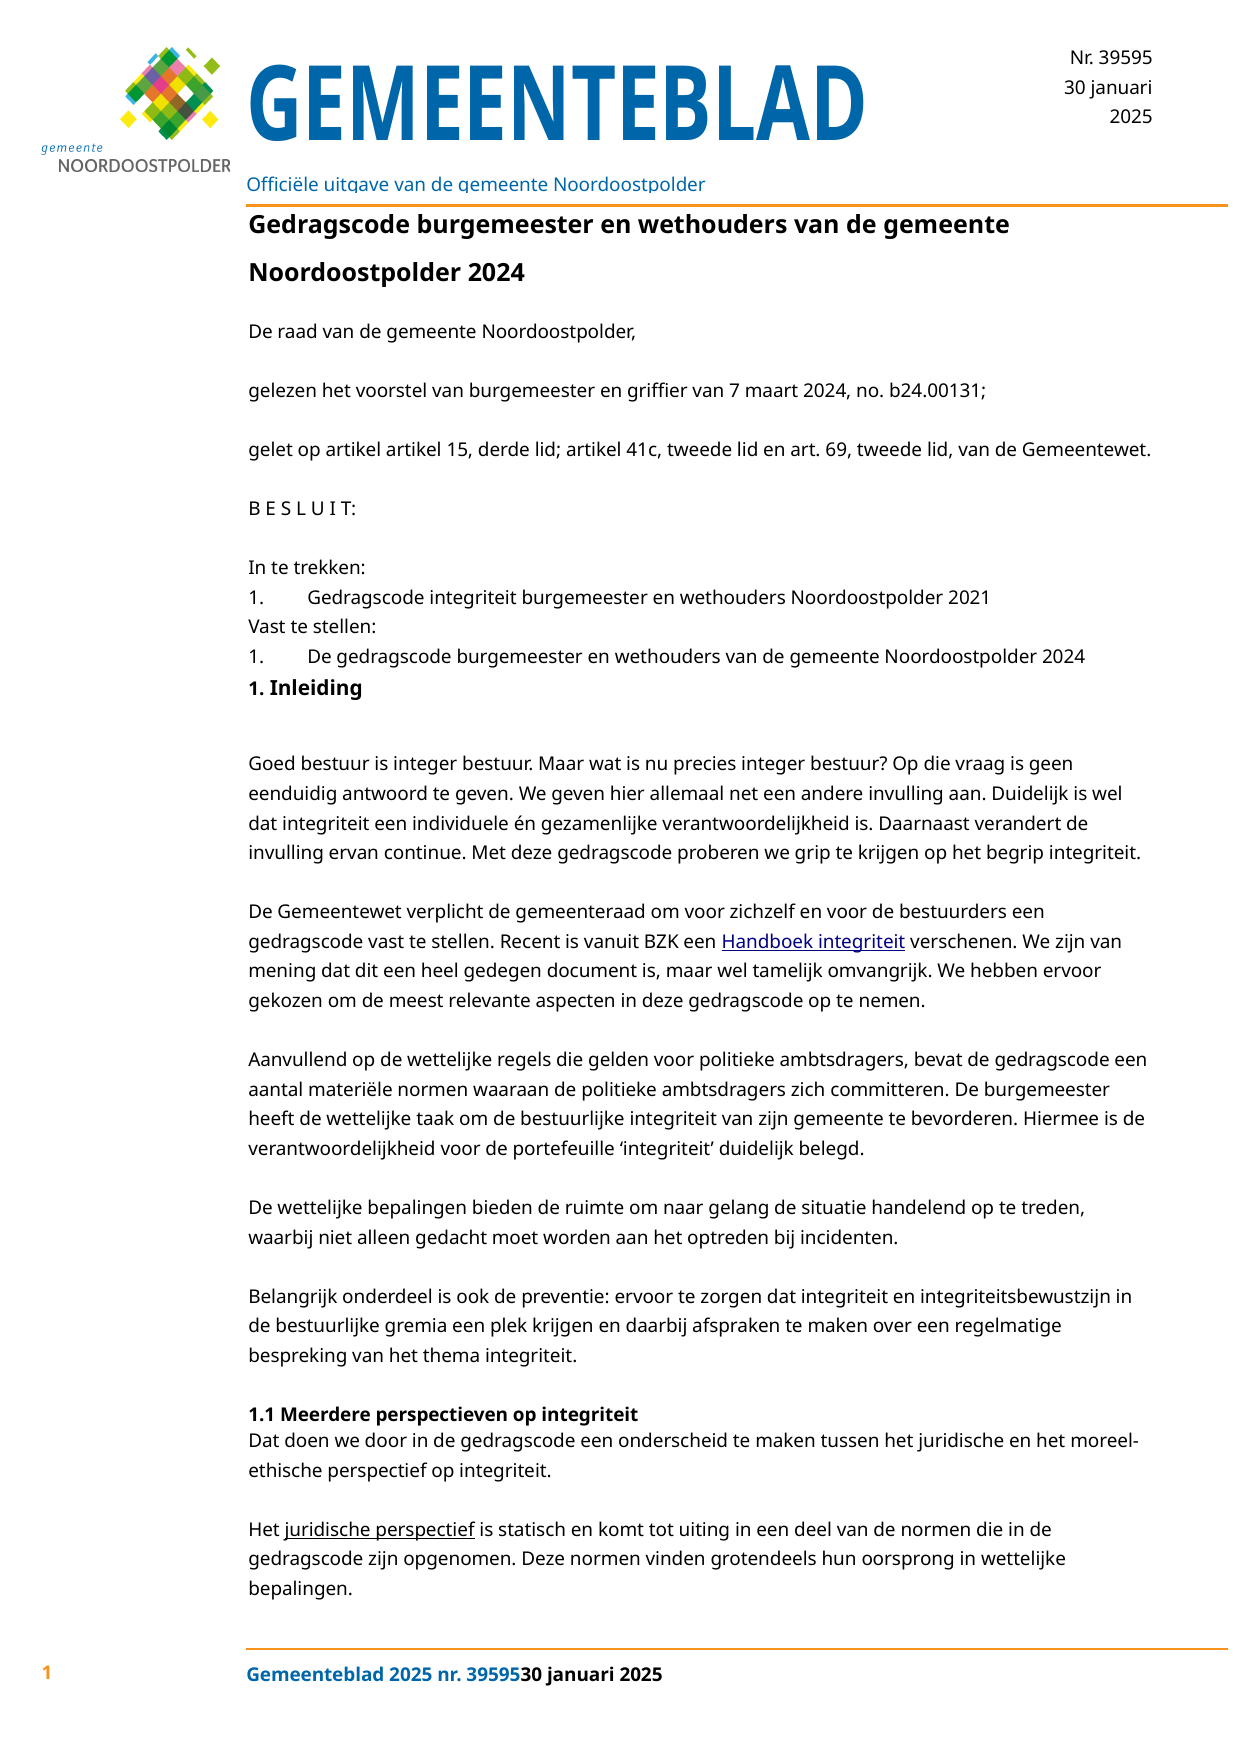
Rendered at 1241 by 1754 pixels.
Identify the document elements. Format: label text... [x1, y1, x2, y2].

text In te trekken: [248, 554, 1152, 580]
text 1.1 Meerdere perspectieven op integriteit [248, 1401, 1152, 1427]
text Het juridische perspectief is statisch en komt tot uiting in een deel van de normen die in de gedragscode zijn opgenomen. Deze normen vinden grotendeels hun oorsprong in wettelijke bepalingen. [248, 1516, 1152, 1601]
text De wettelijke bepalingen bieden de ruimte om naar gelang de situatie handelend op te treden, waarbij niet alleen gedacht moet worden aan het optreden bij incidenten. [248, 1194, 1152, 1250]
text De Gemeentewet verplicht de gemeenteraad om voor zichzelf en voor de bestuurders een gedragscode vast te stellen. Recent is vanuit BZK een Handboek integriteit verschenen. We zijn van mening dat dit een heel gedegen document is, maar wel tamelijk omvangrijk. We hebben ervoor gekozen om de meest relevante aspecten in deze gedragscode op te nemen. [248, 898, 1152, 1013]
picture [41, 47, 231, 172]
list De gedragscode burgemeester en wethouders van de gemeente Noordoostpolder 2024 [248, 643, 1152, 669]
text Goed bestuur is integer bestuur. Maar wat is nu precies integer bestuur? Op die vraag is geen eenduidig antwoord te geven. We geven hier allemaal net een andere invulling aan. Duidelijk is wel dat integriteit een individuele én gezamenlijke verantwoordelijkheid is. Daarnaast verandert de invulling ervan continue. Met deze gedragscode proberen we grip te krijgen op het begrip integriteit. [248, 751, 1152, 865]
text Dat doen we door in de gedragscode een onderscheid te maken tussen het juridische en het moreel-ethische perspectief op integriteit. [248, 1427, 1152, 1482]
text Belangrijk onderdeel is ook de preventie: ervoor te zorgen dat integriteit en integriteitsbewustzijn in de bestuurlijke gremia een plek krijgen en daarbij afspraken te maken over een regelmatige bespreking van het thema integriteit. [248, 1283, 1152, 1368]
text gelet op artikel artikel 15, derde lid; artikel 41c, tweede lid en art. 69, tweede lid, van de Gemeentewet. [248, 436, 1152, 462]
text Vast te stellen: [248, 614, 1152, 639]
text Gedragscode burgemeester en wethouders van de gemeente Noordoostpolder 2024 [248, 207, 1152, 288]
text B E S L U I T: [248, 495, 1152, 521]
text De raad van de gemeente Noordoostpolder, [248, 318, 1152, 344]
list Gedragscode integriteit burgemeester en wethouders Noordoostpolder 2021 [248, 584, 1152, 610]
text 1. Inleiding [248, 673, 1152, 701]
text Aanvullend op de wettelijke regels die gelden voor politieke ambtsdragers, bevat de gedragscode een aantal materiële normen waaraan de politieke ambtsdragers zich committeren. De burgemeester heeft de wettelijke taak om de bestuurlijke integriteit van zijn gemeente te bevorderen. Hiermee is de verantwoordelijkheid voor de portefeuille ‘integriteit’ duidelijk belegd. [248, 1046, 1152, 1161]
text gelezen het voorstel van burgemeester en griffier van 7 maart 2024, no. b24.00131; [248, 377, 1152, 403]
